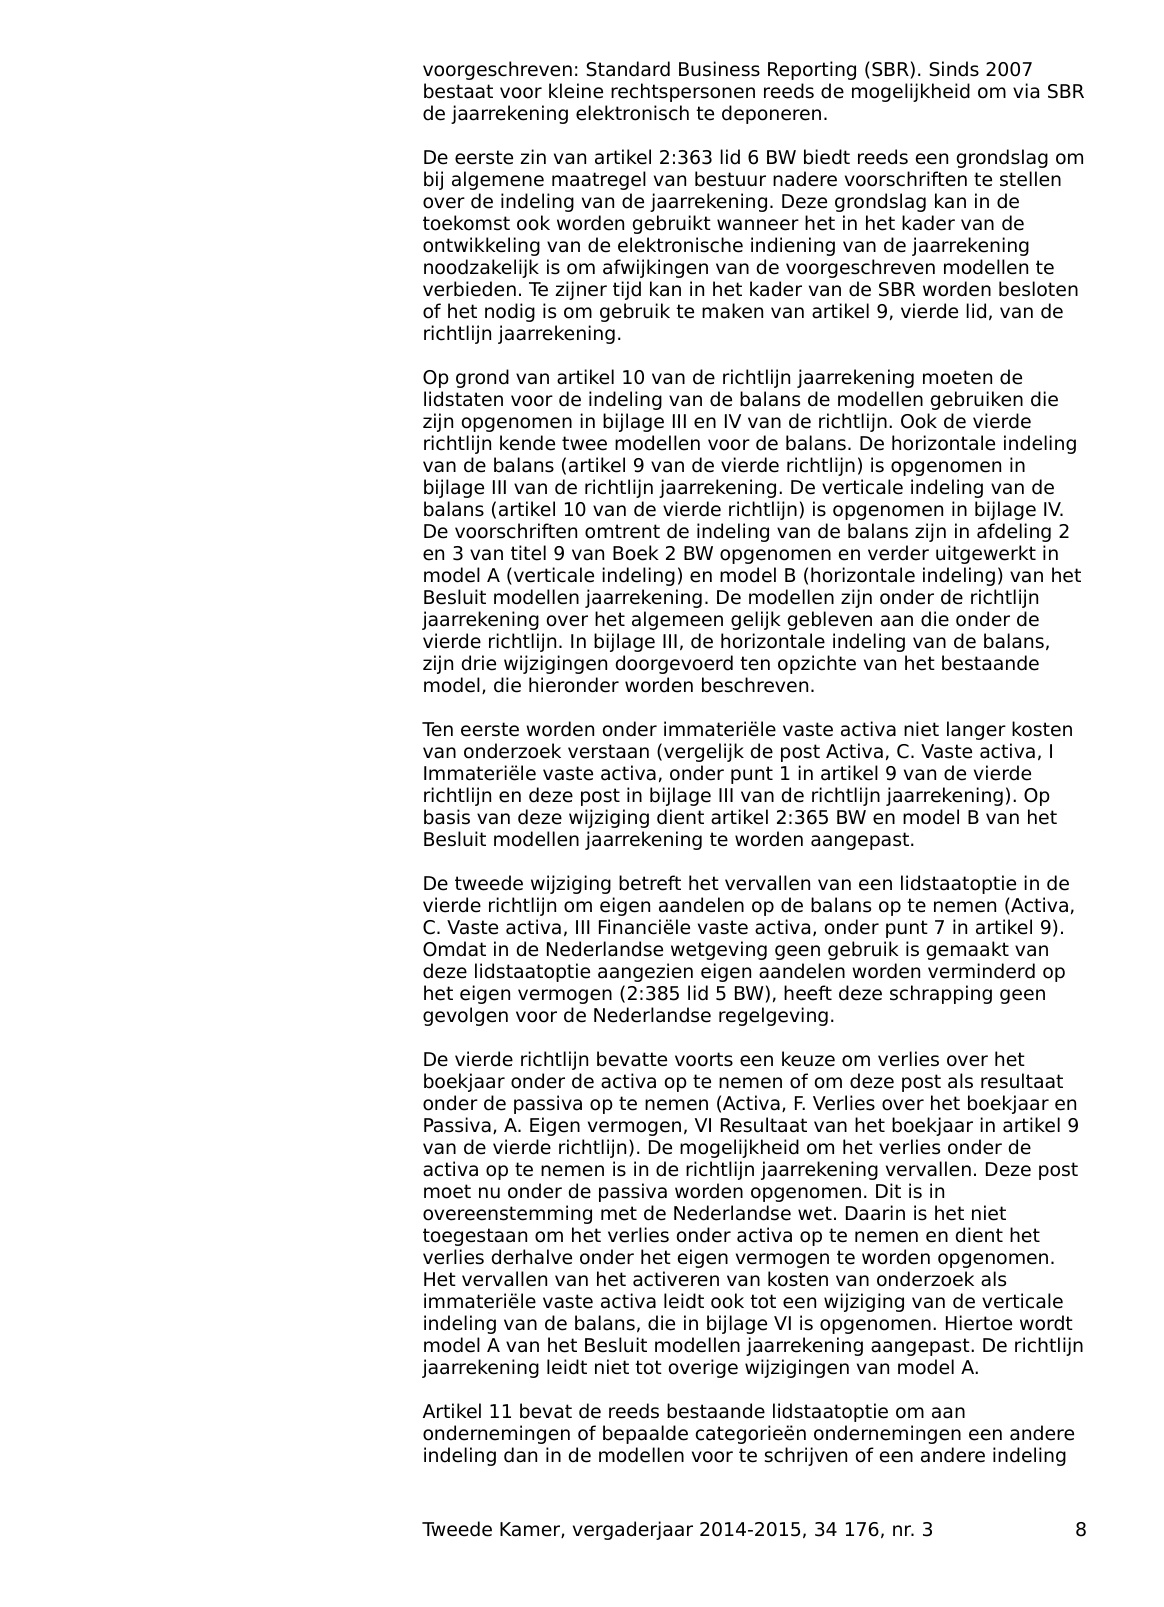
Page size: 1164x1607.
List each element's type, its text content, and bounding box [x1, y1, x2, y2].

text De eerste zin van artikel 2:363 lid 6 BW biedt reeds een grondslag om bij algemene maatregel van bestuur nadere voorschriften te stellen over de indeling van de jaarrekening. Deze grondslag kan in de toekomst ook worden gebruikt wanneer het in het kader van de ontwikkeling van de elektronische indiening van de jaarrekening noodzakelijk is om afwijkingen van de voorgeschreven modellen te verbieden. Te zijner tijd kan in het kader van de SBR worden besloten of het nodig is om gebruik te maken van artikel 9, vierde lid, van de richtlijn jaarrekening. [422, 147, 1087, 345]
text Op grond van artikel 10 van de richtlijn jaarrekening moeten de lidstaten voor de indeling van de balans de modellen gebruiken die zijn opgenomen in bijlage III en IV van de richtlijn. Ook de vierde richtlijn kende twee modellen voor de balans. De horizontale indeling van de balans (artikel 9 van de vierde richtlijn) is opgenomen in bijlage III van de richtlijn jaarrekening. De verticale indeling van de balans (artikel 10 van de vierde richtlijn) is opgenomen in bijlage IV. De voorschriften omtrent de indeling van de balans zijn in afdeling 2 en 3 van titel 9 van Boek 2 BW opgenomen en verder uitgewerkt in model A (verticale indeling) en model B (horizontale indeling) van het Besluit modellen jaarrekening. De modellen zijn onder de richtlijn jaarrekening over het algemeen gelijk gebleven aan die onder de vierde richtlijn. In bijlage III, de horizontale indeling van de balans, zijn drie wijzigingen doorgevoerd ten opzichte van het bestaande model, die hieronder worden beschreven. [422, 367, 1087, 697]
text Artikel 11 bevat de reeds bestaande lidstaatoptie om aan ondernemingen of bepaalde categorieën ondernemingen een andere indeling dan in de modellen voor te schrijven of een andere indeling [422, 1401, 1087, 1467]
text voorgeschreven: Standard Business Reporting (SBR). Sinds 2007 bestaat voor kleine rechtspersonen reeds de mogelijkheid om via SBR de jaarrekening elektronisch te deponeren. [422, 59, 1087, 125]
text De vierde richtlijn bevatte voorts een keuze om verlies over het boekjaar onder de activa op te nemen of om deze post als resultaat onder de passiva op te nemen (Activa, F. Verlies over het boekjaar en Passiva, A. Eigen vermogen, VI Resultaat van het boekjaar in artikel 9 van de vierde richtlijn). De mogelijkheid om het verlies onder de activa op te nemen is in de richtlijn jaarrekening vervallen. Deze post moet nu onder de passiva worden opgenomen. Dit is in overeenstemming met de Nederlandse wet. Daarin is het niet toegestaan om het verlies onder activa op te nemen en dient het verlies derhalve onder het eigen vermogen te worden opgenomen. Het vervallen van het activeren van kosten van onderzoek als immateriële vaste activa leidt ook tot een wijziging van de verticale indeling van de balans, die in bijlage VI is opgenomen. Hiertoe wordt model A van het Besluit modellen jaarrekening aangepast. De richtlijn jaarrekening leidt niet tot overige wijzigingen van model A. [422, 1049, 1087, 1379]
text De tweede wijziging betreft het vervallen van een lidstaatoptie in de vierde richtlijn om eigen aandelen op de balans op te nemen (Activa, C. Vaste activa, III Financiële vaste activa, onder punt 7 in artikel 9). Omdat in de Nederlandse wetgeving geen gebruik is gemaakt van deze lidstaatoptie aangezien eigen aandelen worden verminderd op het eigen vermogen (2:385 lid 5 BW), heeft deze schrapping geen gevolgen voor de Nederlandse regelgeving. [422, 873, 1087, 1027]
text Ten eerste worden onder immateriële vaste activa niet langer kosten van onderzoek verstaan (vergelijk de post Activa, C. Vaste activa, I Immateriële vaste activa, onder punt 1 in artikel 9 van de vierde richtlijn en deze post in bijlage III van de richtlijn jaarrekening). Op basis van deze wijziging dient artikel 2:365 BW en model B van het Besluit modellen jaarrekening te worden aangepast. [422, 719, 1087, 851]
